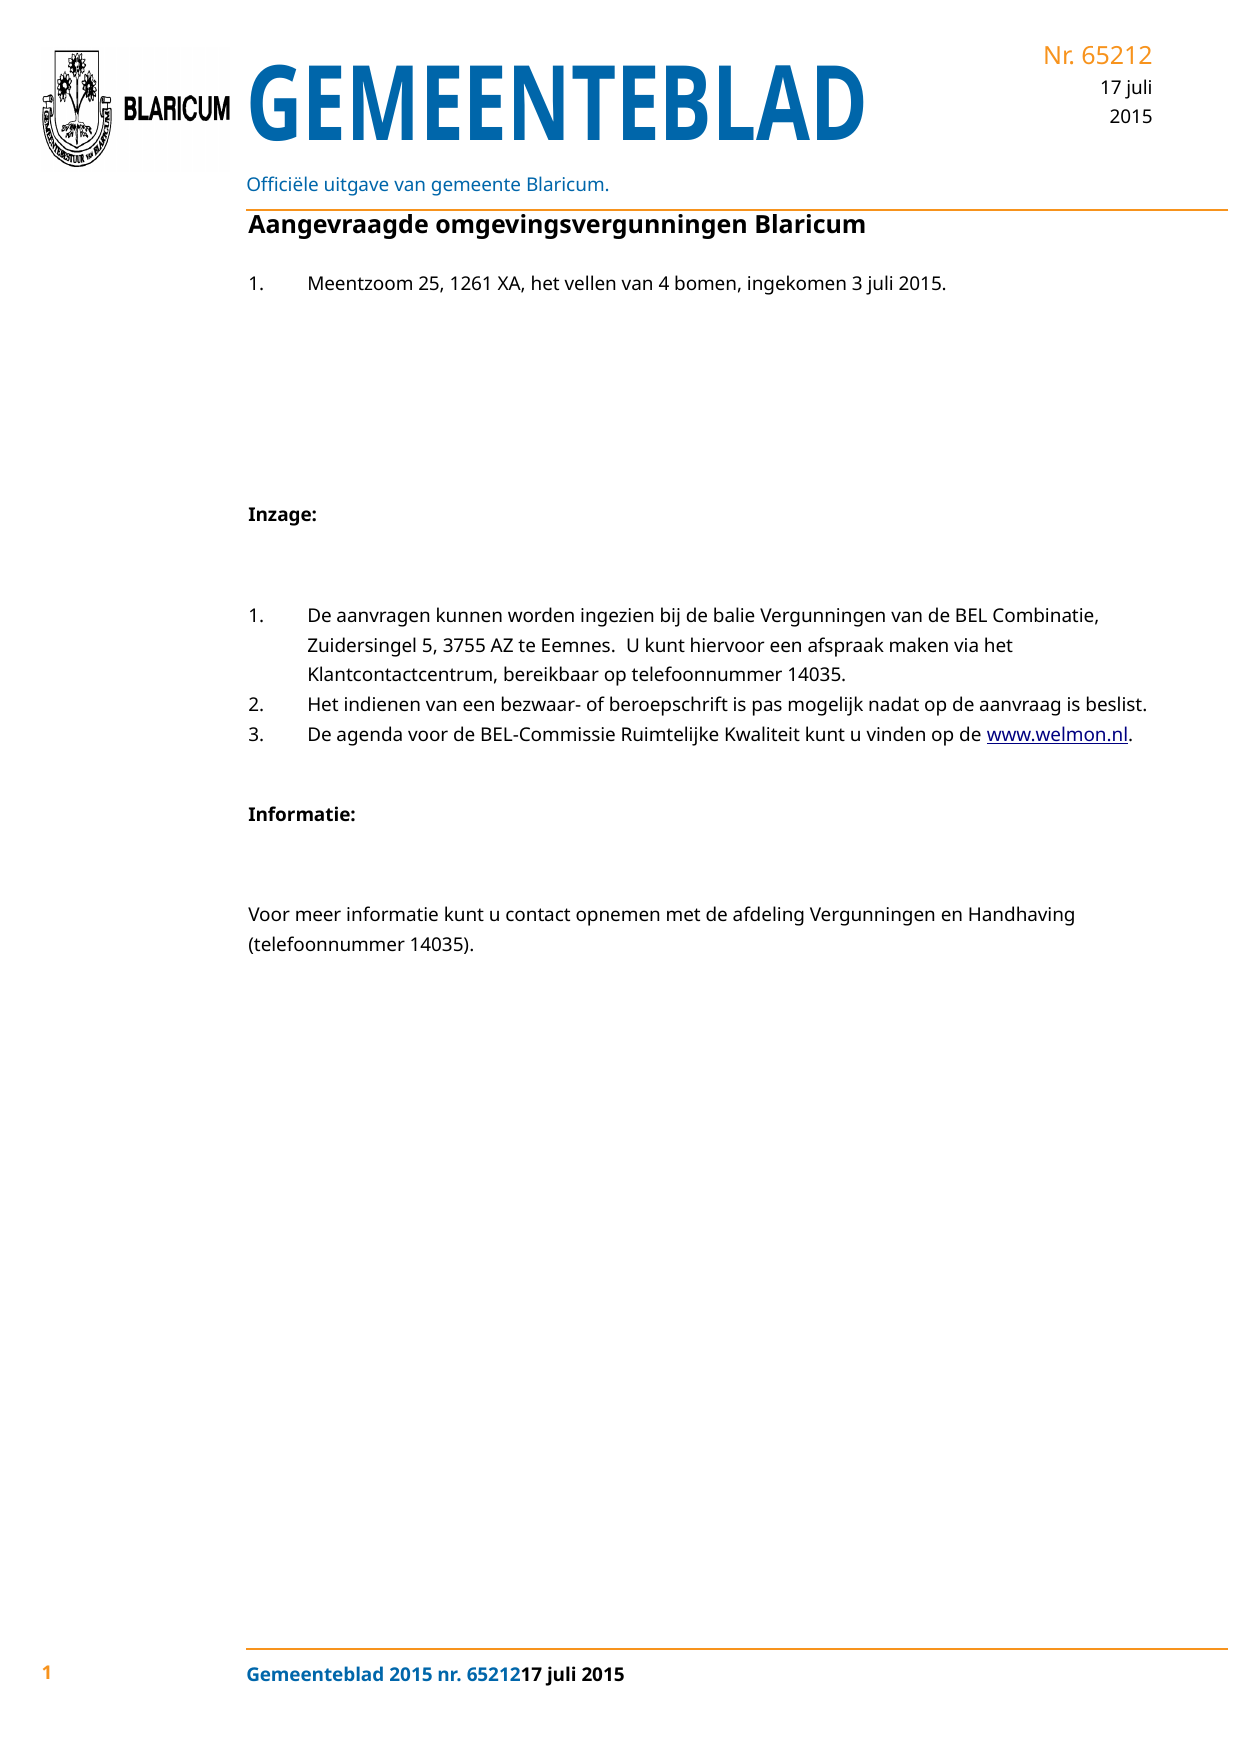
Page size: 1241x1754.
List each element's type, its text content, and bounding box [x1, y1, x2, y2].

list De aanvragen kunnen worden ingezien bij de balie Vergunningen van de BEL Combinatie, Zuidersingel 5, 3755 AZ te Eemnes. U kunt hiervoor een afspraak maken via het Klantcontactcentrum, bereikbaar op telefoonnummer 14035. [248, 602, 1152, 687]
text Informatie: [248, 801, 1152, 826]
text Aangevraagde omgevingsvergunningen Blaricum [248, 211, 1152, 241]
list De agenda voor de BEL-Commissie Ruimtelijke Kwaliteit kunt u vinden op de www.welmon.nl. [248, 721, 1152, 746]
picture [41, 47, 231, 172]
text Voor meer informatie kunt u contact opnemen met de afdeling Vergunningen en Handhaving (telefoonnummer 14035). [248, 902, 1152, 957]
list Het indienen van een bezwaar- of beroepschrift is pas mogelijk nadat op de aanvraag is beslist. [248, 691, 1152, 717]
text Inzage: [248, 502, 1152, 527]
list Meentzoom 25, 1261 XA, het vellen van 4 bomen, ingekomen 3 juli 2015. [248, 270, 1152, 296]
